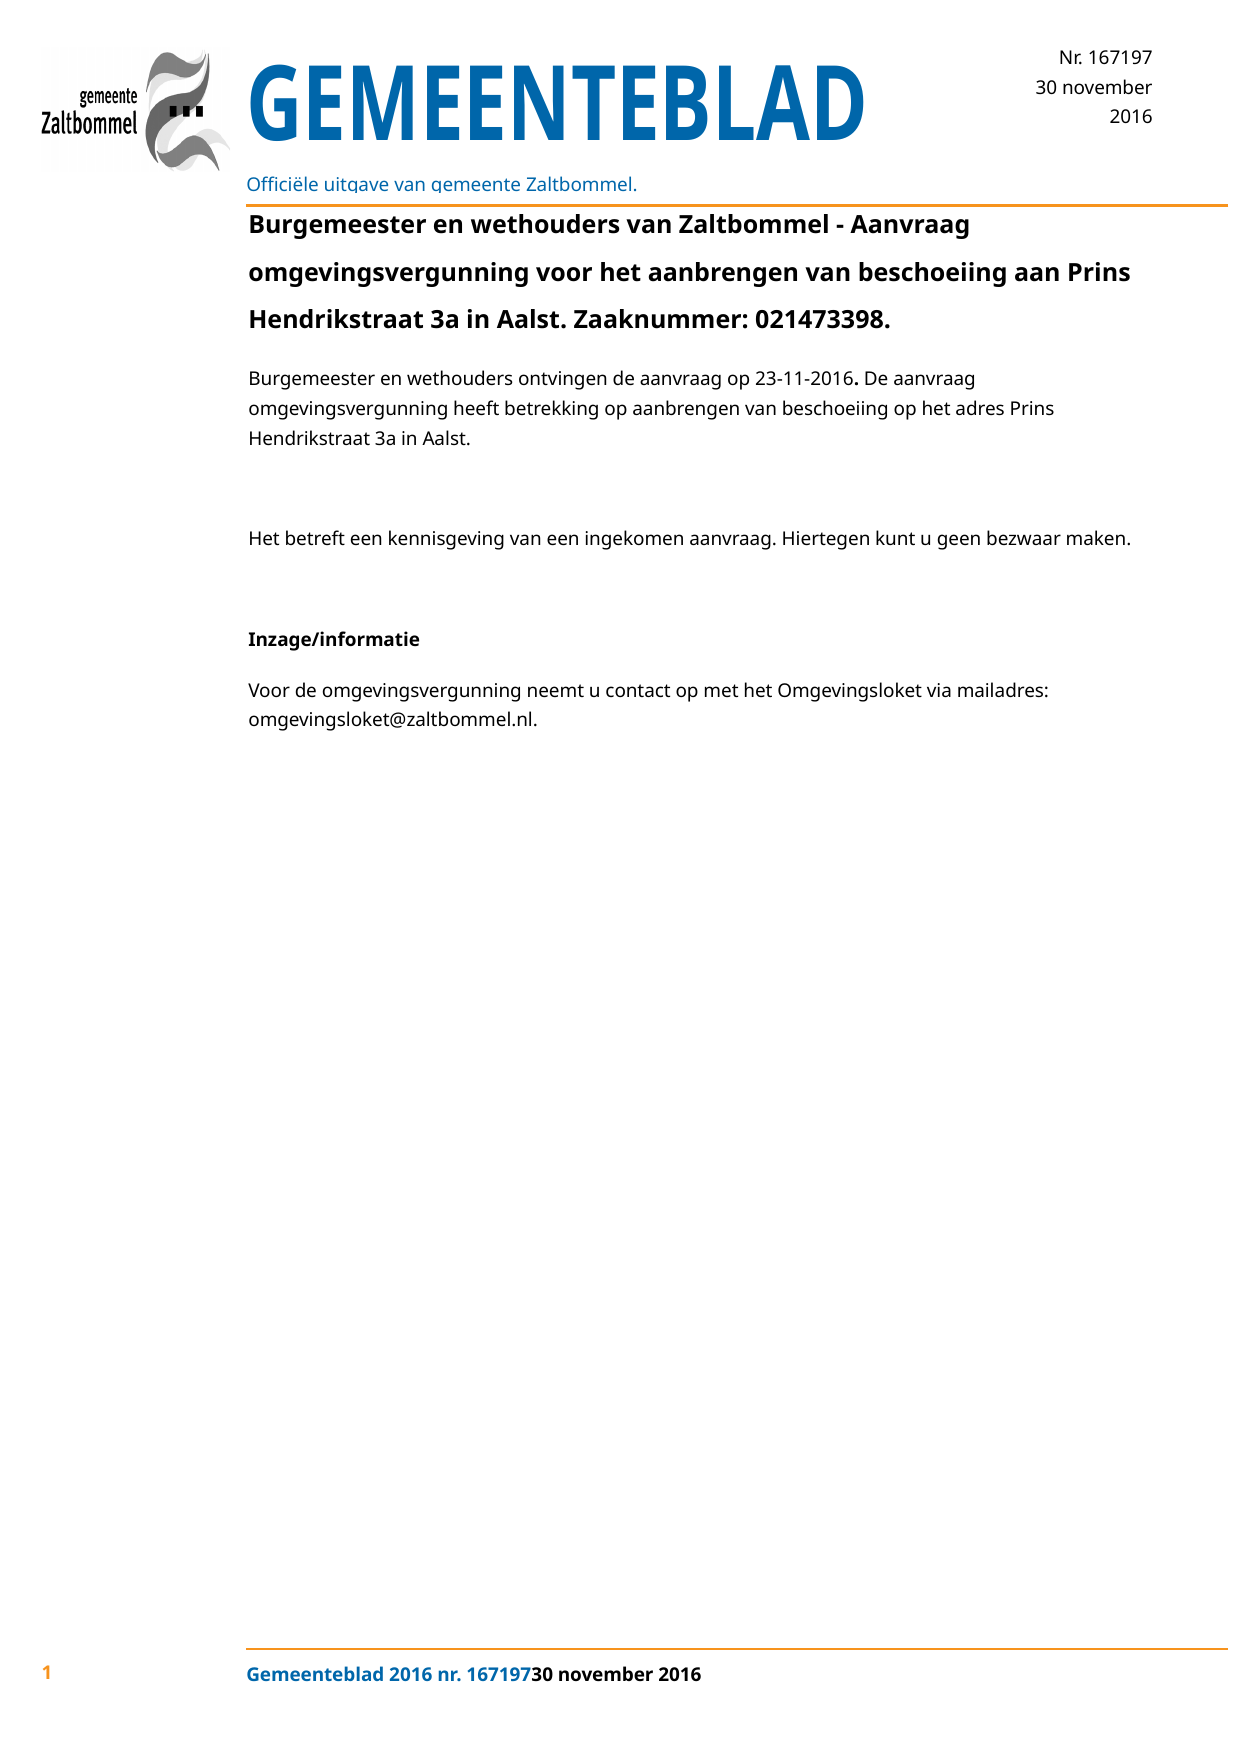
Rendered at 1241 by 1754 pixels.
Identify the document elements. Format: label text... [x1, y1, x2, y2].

text Burgemeester en wethouders ontvingen de aanvraag op 23-11-2016. De aanvraag omgevingsvergunning heeft betrekking op aanbrengen van beschoeiing op het adres Prins Hendrikstraat 3a in Aalst. [248, 366, 1152, 450]
text Het betreft een kennisgeving van een ingekomen aanvraag. Hiertegen kunt u geen bezwaar maken. [248, 526, 1152, 551]
picture [41, 47, 231, 172]
text Burgemeester en wethouders van Zaltbommel - Aanvraag omgevingsvergunning voor het aanbrengen van beschoeiing aan Prins Hendrikstraat 3a in Aalst. Zaaknummer: 021473398. [248, 207, 1152, 336]
text Voor de omgevingsvergunning neemt u contact op met het Omgevingsloket via mailadres: omgevingsloket@zaltbommel.nl. [248, 677, 1152, 732]
text Inzage/informatie [248, 626, 1152, 652]
